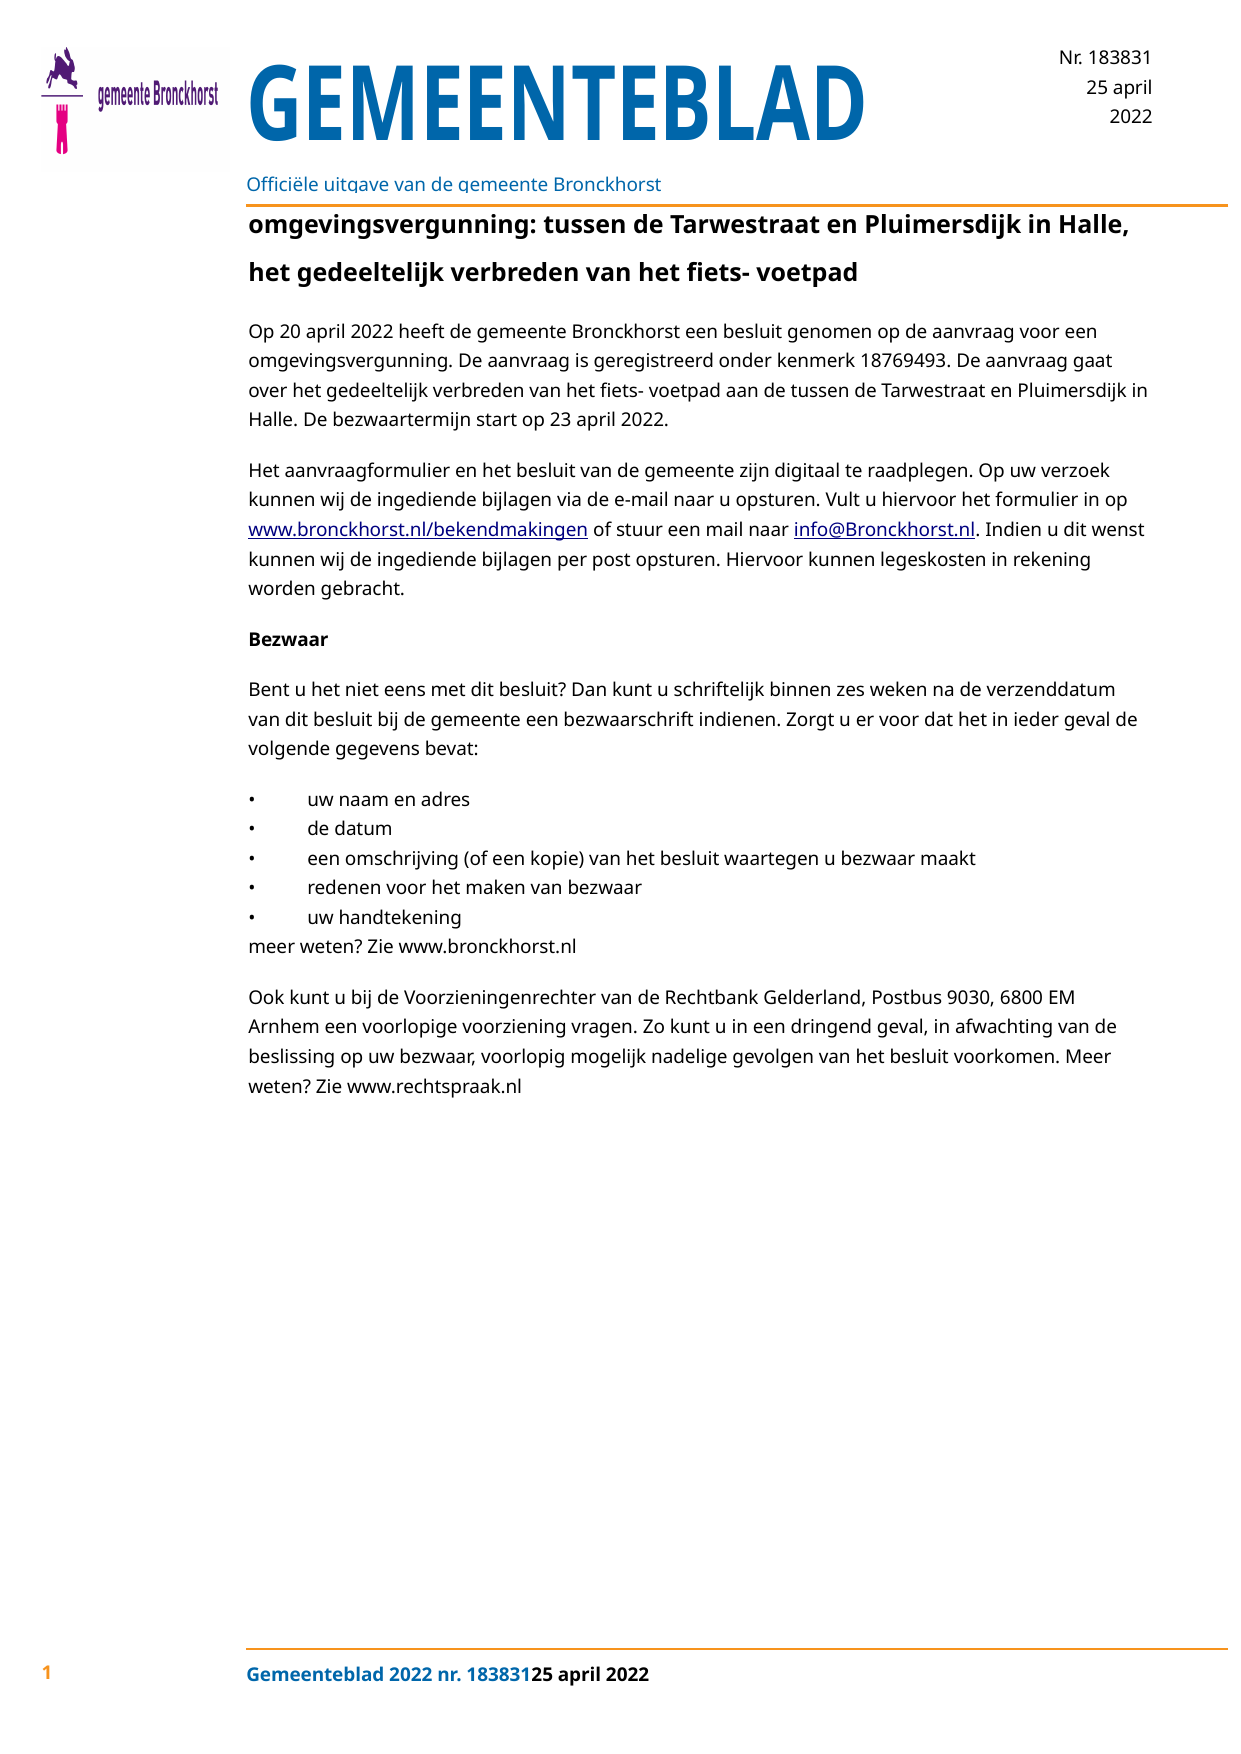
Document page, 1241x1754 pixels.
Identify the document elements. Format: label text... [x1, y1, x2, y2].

text Ook kunt u bij de Voorzieningenrechter van de Rechtbank Gelderland, Postbus 9030, 6800 EM Arnhem een voorlopige voorziening vragen. Zo kunt u in een dringend geval, in afwachting van de beslissing op uw bezwaar, voorlopig mogelijk nadelige gevolgen van het besluit voorkomen. Meer weten? Zie www.rechtspraak.nl [248, 984, 1152, 1099]
text Bent u het niet eens met dit besluit? Dan kunt u schriftelijk binnen zes weken na de verzenddatum van dit besluit bij de gemeente een bezwaarschrift indienen. Zorgt u er voor dat het in ieder geval de volgende gegevens bevat: [248, 676, 1152, 761]
list de datum [248, 815, 1152, 841]
list redenen voor het maken van bezwaar [248, 874, 1152, 900]
list een omschrijving (of een kopie) van het besluit waartegen u bezwaar maakt [248, 845, 1152, 871]
list uw naam en adres [248, 786, 1152, 812]
text omgevingsvergunning: tussen de Tarwestraat en Pluimersdijk in Halle, het gedeeltelijk verbreden van het fiets- voetpad [248, 207, 1152, 288]
text Op 20 april 2022 heeft de gemeente Bronckhorst een besluit genomen op de aanvraag voor een omgevingsvergunning. De aanvraag is geregistreerd onder kenmerk 18769493. De aanvraag gaat over het gedeeltelijk verbreden van het fiets- voetpad aan de tussen de Tarwestraat en Pluimersdijk in Halle. De bezwaartermijn start op 23 april 2022. [248, 318, 1152, 432]
text Bezwaar [248, 626, 1152, 652]
picture [41, 47, 231, 172]
text Het aanvraagformulier en het besluit van de gemeente zijn digitaal te raadplegen. Op uw verzoek kunnen wij de ingediende bijlagen via de e-mail naar u opsturen. Vult u hiervoor het formulier in op www.bronckhorst.nl/bekendmakingen of stuur een mail naar info@Bronckhorst.nl. Indien u dit wenst kunnen wij de ingediende bijlagen per post opsturen. Hiervoor kunnen legeskosten in rekening worden gebracht. [248, 457, 1152, 601]
text meer weten? Zie www.bronckhorst.nl [248, 934, 1152, 959]
list uw handtekening [248, 904, 1152, 930]
